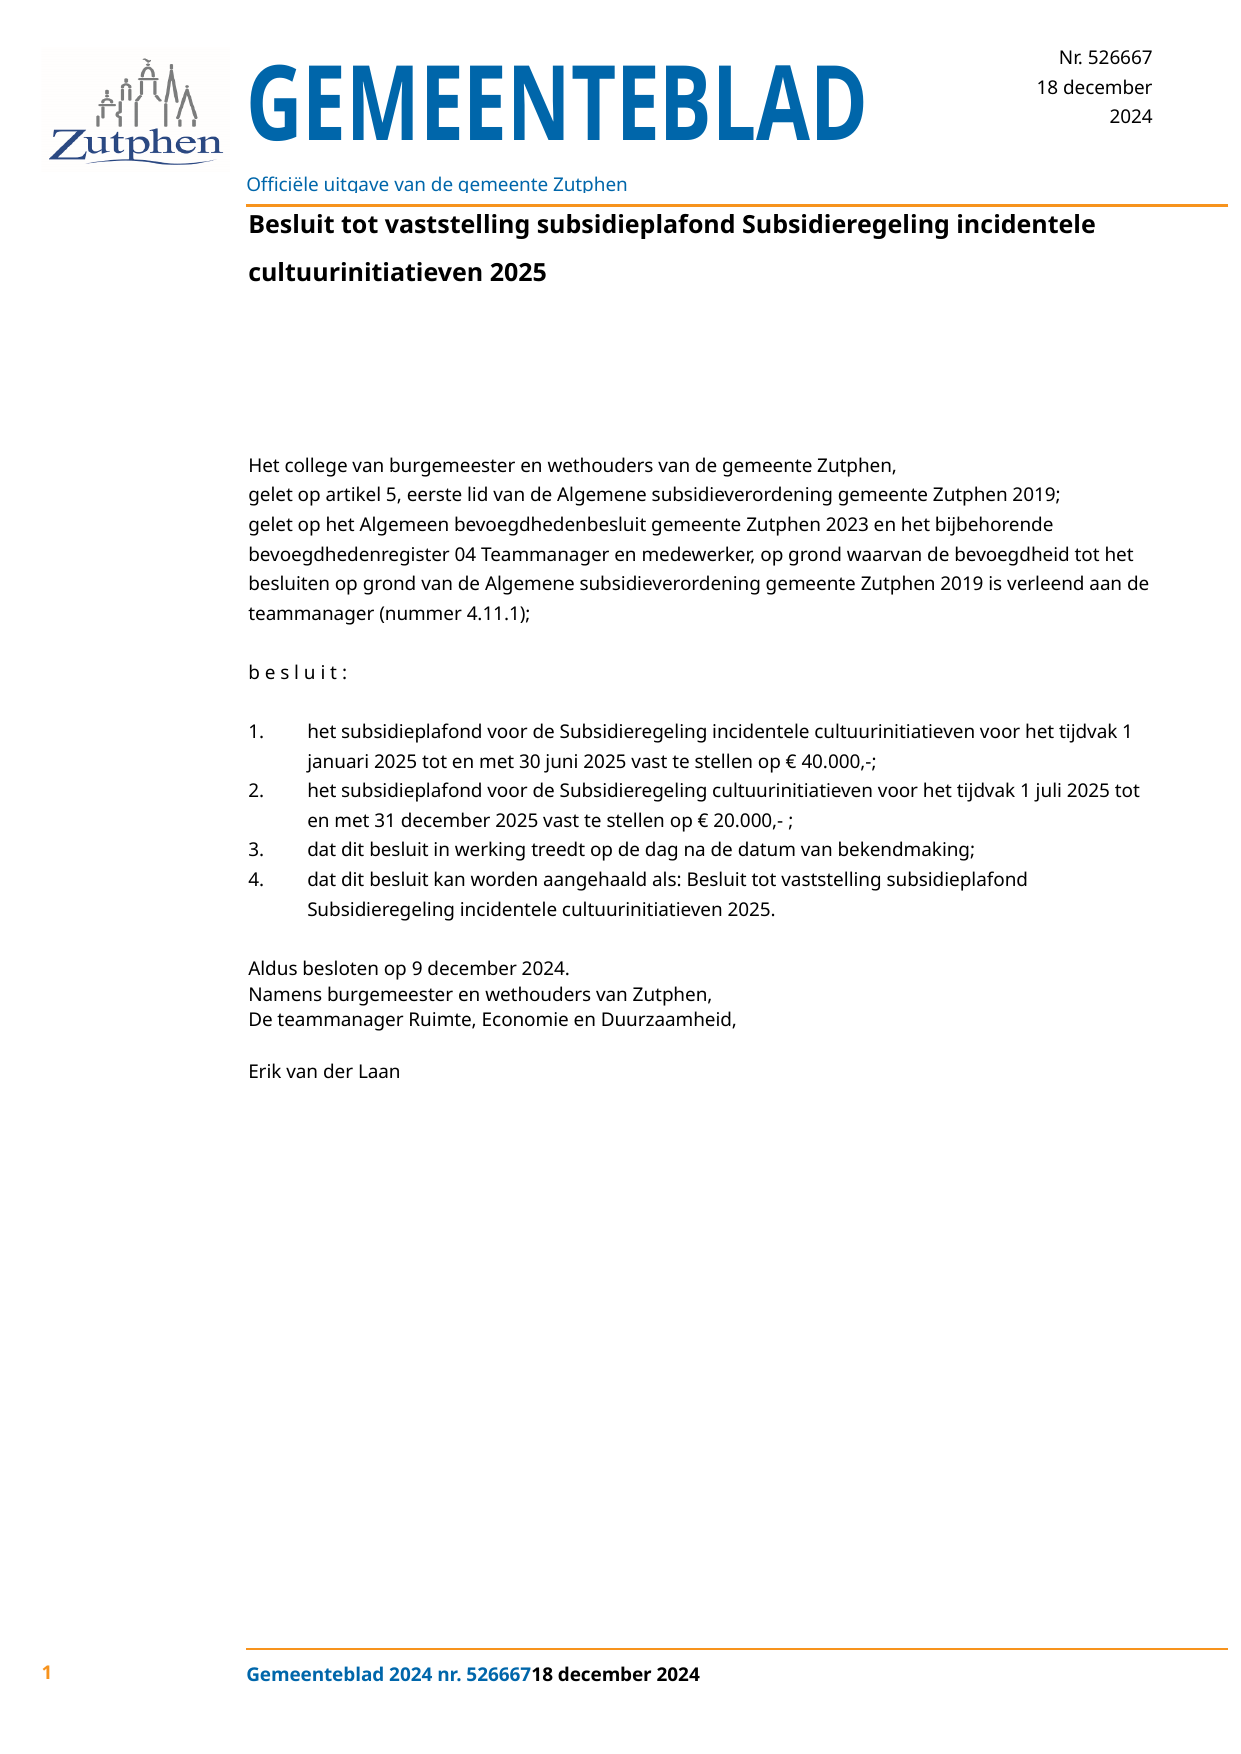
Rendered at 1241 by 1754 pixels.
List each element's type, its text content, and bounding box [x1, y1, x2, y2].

list dat dit besluit in werking treedt op de dag na de datum van bekendmaking; [248, 837, 1152, 862]
text Besluit tot vaststelling subsidieplafond Subsidieregeling incidentele cultuurinitiatieven 2025 [248, 207, 1152, 288]
list het subsidieplafond voor de Subsidieregeling cultuurinitiatieven voor het tijdvak 1 juli 2025 tot en met 31 december 2025 vast te stellen op € 20.000,- ; [248, 777, 1152, 833]
text Namens burgemeester en wethouders van Zutphen, [248, 981, 1152, 1006]
text Erik van der Laan [248, 1058, 1152, 1084]
text Aldus besloten op 9 december 2024. [248, 955, 1152, 981]
text gelet op artikel 5, eerste lid van de Algemene subsidieverordening gemeente Zutphen 2019; [248, 482, 1152, 507]
text b e s l u i t : [248, 659, 1152, 685]
text Het college van burgemeester en wethouders van de gemeente Zutphen, [248, 452, 1152, 478]
list dat dit besluit kan worden aangehaald als: Besluit tot vaststelling subsidieplafond Subsidieregeling incidentele cultuurinitiatieven 2025. [248, 866, 1152, 922]
list het subsidieplafond voor de Subsidieregeling incidentele cultuurinitiatieven voor het tijdvak 1 januari 2025 tot en met 30 juni 2025 vast te stellen op € 40.000,-; [248, 718, 1152, 774]
picture [41, 47, 231, 172]
text gelet op het Algemeen bevoegdhedenbesluit gemeente Zutphen 2023 en het bijbehorende bevoegdhedenregister 04 Teammanager en medewerker, op grond waarvan de bevoegdheid tot het besluiten op grond van de Algemene subsidieverordening gemeente Zutphen 2019 is verleend aan de teammanager (nummer 4.11.1); [248, 511, 1152, 626]
text De teammanager Ruimte, Economie en Duurzaamheid, [248, 1006, 1152, 1032]
